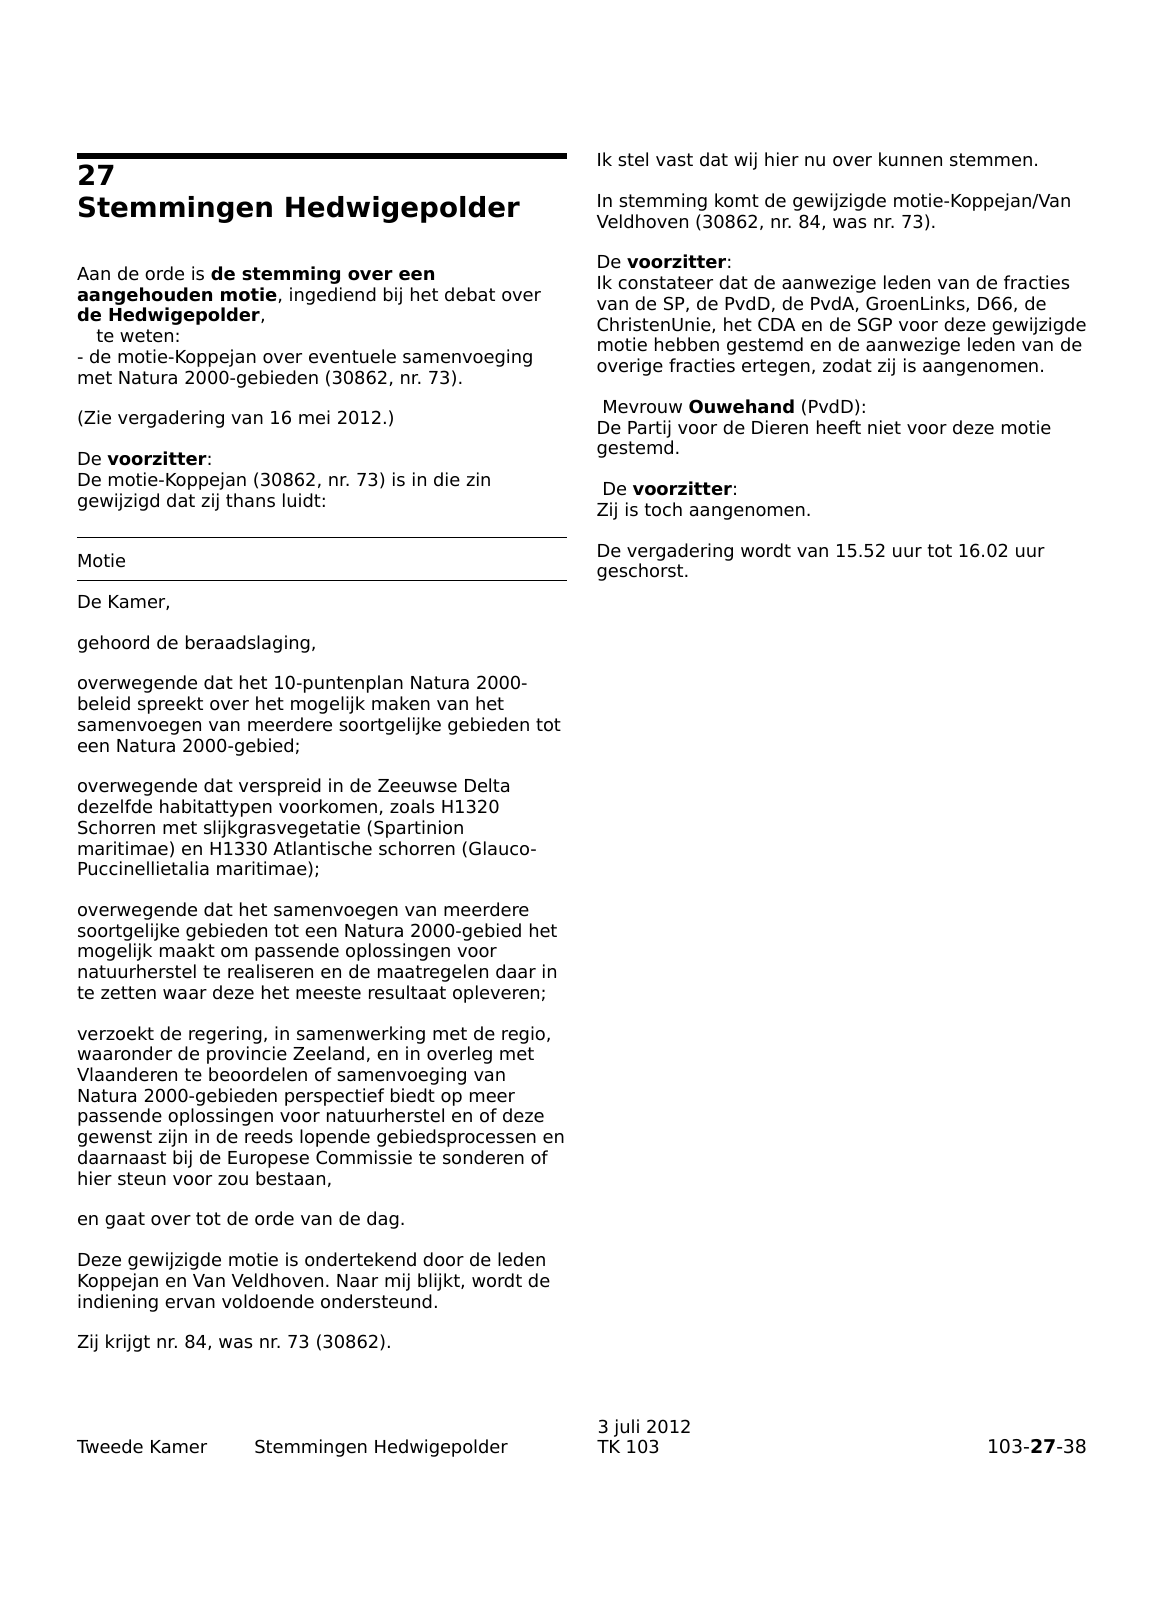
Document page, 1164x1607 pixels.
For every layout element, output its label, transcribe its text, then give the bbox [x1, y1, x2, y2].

text De Partij voor de Dieren heeft niet voor deze motie gestemd. [596, 417, 1087, 459]
text overwegende dat verspreid in de Zeeuwse Delta dezelfde habitattypen voorkomen, zoals H1320 Schorren met slijkgrasvegetatie (Spartinion maritimae) en H1330 Atlantische schorren (Glauco-Puccinellietalia maritimae); [77, 776, 567, 880]
text De voorzitter: [596, 479, 1087, 500]
text en gaat over tot de orde van de dag. [77, 1209, 567, 1230]
text verzoekt de regering, in samenwerking met de regio, waaronder de provincie Zeeland, en in overleg met Vlaanderen te beoordelen of samenvoeging van Natura 2000-gebieden perspectief biedt op meer passende oplossingen voor natuurherstel en of deze gewenst zijn in de reeds lopende gebiedsprocessen en daarnaast bij de Europese Commissie te sonderen of hier steun voor zou bestaan, [77, 1023, 567, 1189]
text De motie-Koppejan (30862, nr. 73) is in die zin gewijzigd dat zij thans luidt: [77, 470, 567, 511]
text Motie [77, 551, 567, 572]
text Zij is toch aangenomen. [596, 500, 1087, 520]
text De voorzitter: [77, 449, 567, 470]
text In stemming komt de gewijzigde motie-Koppejan/Van Veldhoven (30862, nr. 84, was nr. 73). [596, 191, 1087, 232]
text overwegende dat het 10-puntenplan Natura 2000-beleid spreekt over het mogelijk maken van het samenvoegen van meerdere soortgelijke gebieden tot een Natura 2000-gebied; [77, 673, 567, 756]
text Zij krijgt nr. 84, was nr. 73 (30862). [77, 1332, 567, 1353]
text Aan de orde is de stemming over een aangehouden motie, ingediend bij het debat over de Hedwigepolder, [77, 264, 567, 326]
text gehoord de beraadslaging, [77, 632, 567, 653]
text te weten: [77, 326, 567, 347]
text De vergadering wordt van 15.52 uur tot 16.02 uur geschorst. [596, 540, 1087, 582]
text (Zie vergadering van 16 mei 2012.) [77, 408, 567, 429]
text Mevrouw Ouwehand (PvdD): [596, 397, 1087, 417]
title 27 Stemmingen Hedwigepolder [77, 159, 567, 224]
text De Kamer, [77, 592, 567, 612]
text Ik constateer dat de aanwezige leden van de fracties van de SP, de PvdD, de PvdA, GroenLinks, D66, de ChristenUnie, het CDA en de SGP voor deze gewijzigde motie hebben gestemd en de aanwezige leden van de overige fracties ertegen, zodat zij is aangenomen. [596, 273, 1087, 377]
text - de motie-Koppejan over eventuele samenvoeging met Natura 2000-gebieden (30862, nr. 73). [77, 347, 567, 388]
text Ik stel vast dat wij hier nu over kunnen stemmen. [596, 150, 1087, 171]
text Deze gewijzigde motie is ondertekend door de leden Koppejan en Van Veldhoven. Naar mij blijkt, wordt de indiening ervan voldoende ondersteund. [77, 1250, 567, 1312]
text overwegende dat het samenvoegen van meerdere soortgelijke gebieden tot een Natura 2000-gebied het mogelijk maakt om passende oplossingen voor natuurherstel te realiseren en de maatregelen daar in te zetten waar deze het meeste resultaat opleveren; [77, 900, 567, 1003]
text De voorzitter: [596, 252, 1087, 273]
